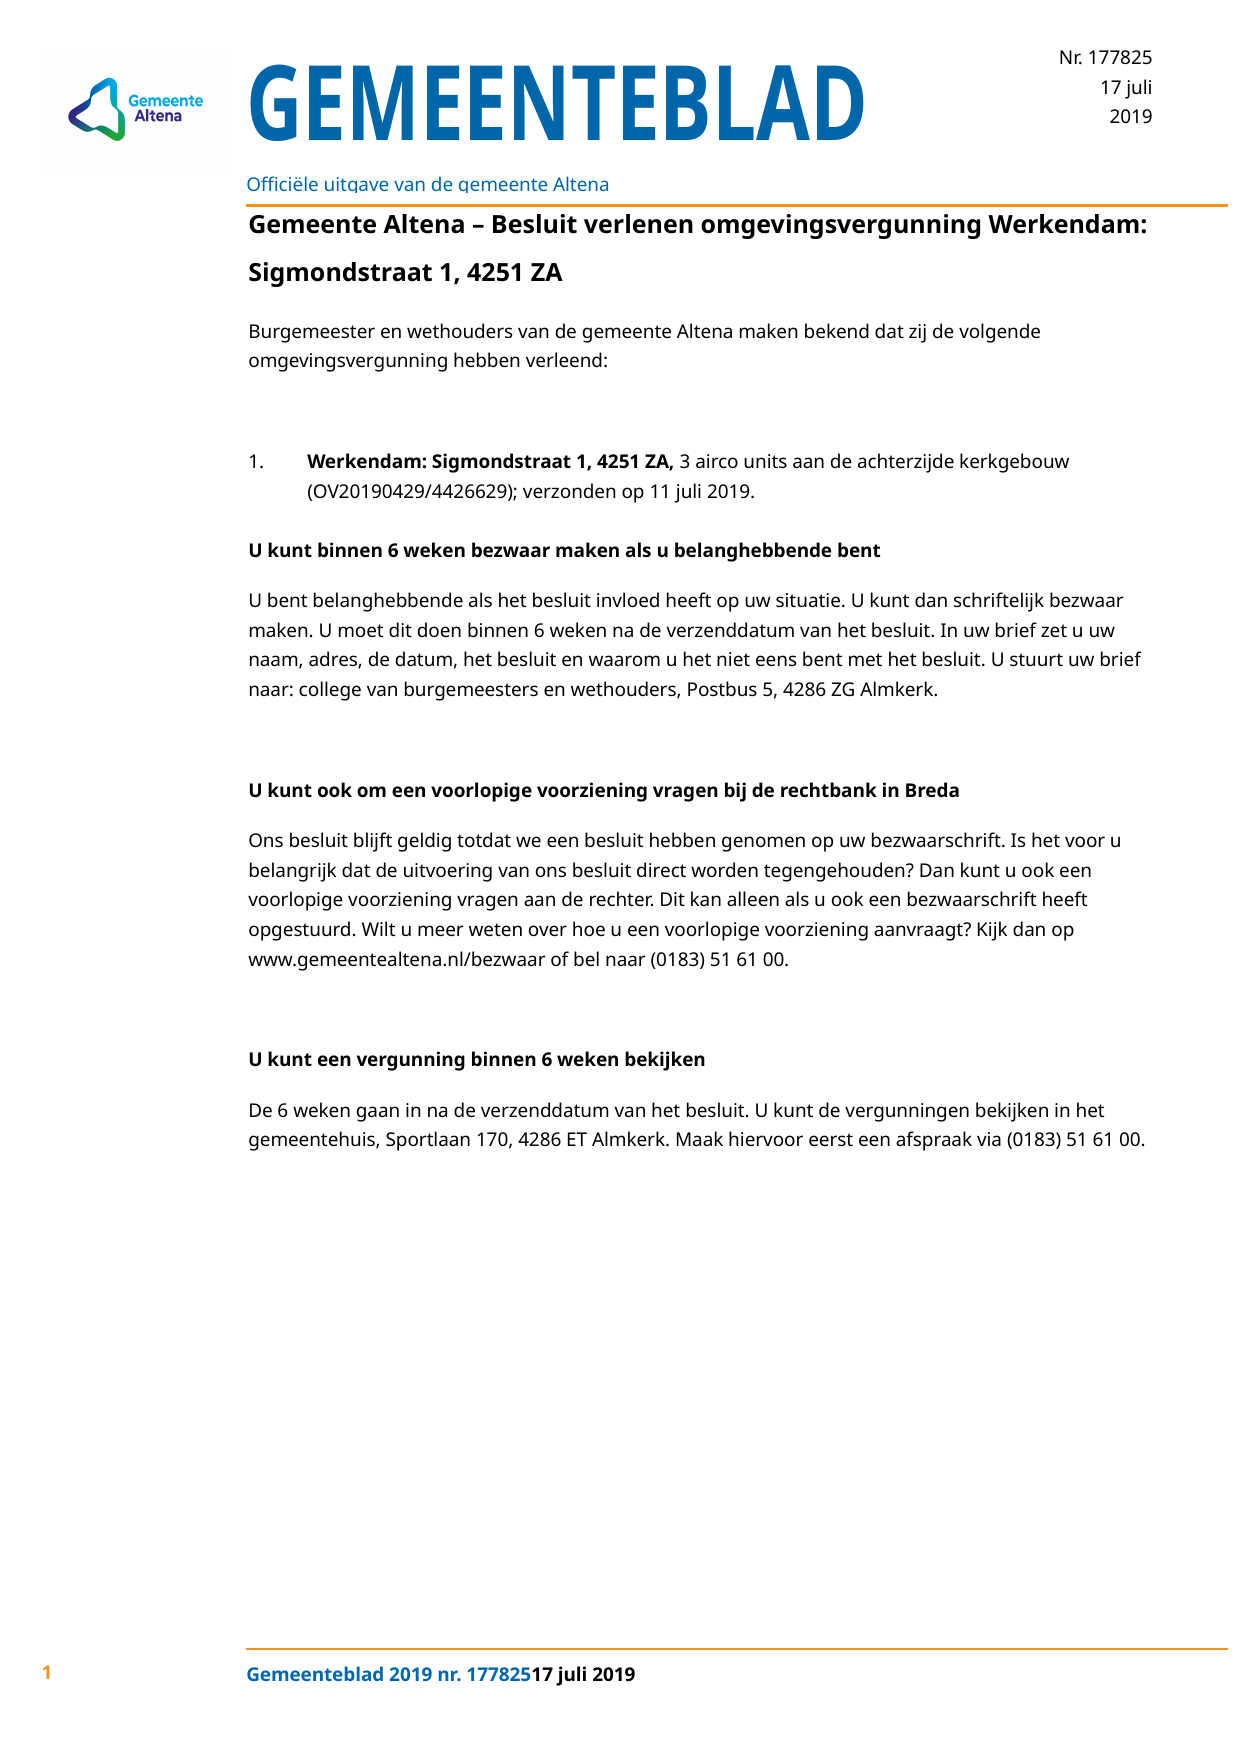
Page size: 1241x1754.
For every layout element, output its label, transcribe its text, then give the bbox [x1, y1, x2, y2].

list Werkendam: Sigmondstraat 1, 4251 ZA, 3 airco units aan de achterzijde kerkgebouw (OV20190429/4426629); verzonden op 11 juli 2019. [248, 448, 1152, 504]
text Ons besluit blijft geldig totdat we een besluit hebben genomen op uw bezwaarschrift. Is het voor u belangrijk dat de uitvoering van ons besluit direct worden tegengehouden? Dan kunt u ook een voorlopige voorziening vragen aan de rechter. Dit kan alleen als u ook een bezwaarschrift heeft opgestuurd. Wilt u meer weten over hoe u een voorlopige voorziening aanvraagt? Kijk dan op www.gemeentealtena.nl/bezwaar of bel naar (0183) 51 61 00. [248, 827, 1152, 972]
text U kunt ook om een voorlopige voorziening vragen bij de rechtbank in Breda [248, 777, 1152, 803]
text U bent belanghebbende als het besluit invloed heeft op uw situatie. U kunt dan schriftelijk bezwaar maken. U moet dit doen binnen 6 weken na de verzenddatum van het besluit. In uw brief zet u uw naam, adres, de datum, het besluit en waarom u het niet eens bent met het besluit. U stuurt uw brief naar: college van burgemeesters en wethouders, Postbus 5, 4286 ZG Almkerk. [248, 587, 1152, 702]
picture [41, 47, 231, 172]
text U kunt binnen 6 weken bezwaar maken als u belanghebbende bent [248, 537, 1152, 563]
text De 6 weken gaan in na de verzenddatum van het besluit. U kunt de vergunningen bekijken in het gemeentehuis, Sportlaan 170, 4286 ET Almkerk. Maak hiervoor eerst een afspraak via (0183) 51 61 00. [248, 1097, 1152, 1152]
text Burgemeester en wethouders van de gemeente Altena maken bekend dat zij de volgende omgevingsvergunning hebben verleend: [248, 318, 1152, 373]
text U kunt een vergunning binnen 6 weken bekijken [248, 1047, 1152, 1072]
text Gemeente Altena – Besluit verlenen omgevingsvergunning Werkendam: Sigmondstraat 1, 4251 ZA [248, 207, 1152, 288]
